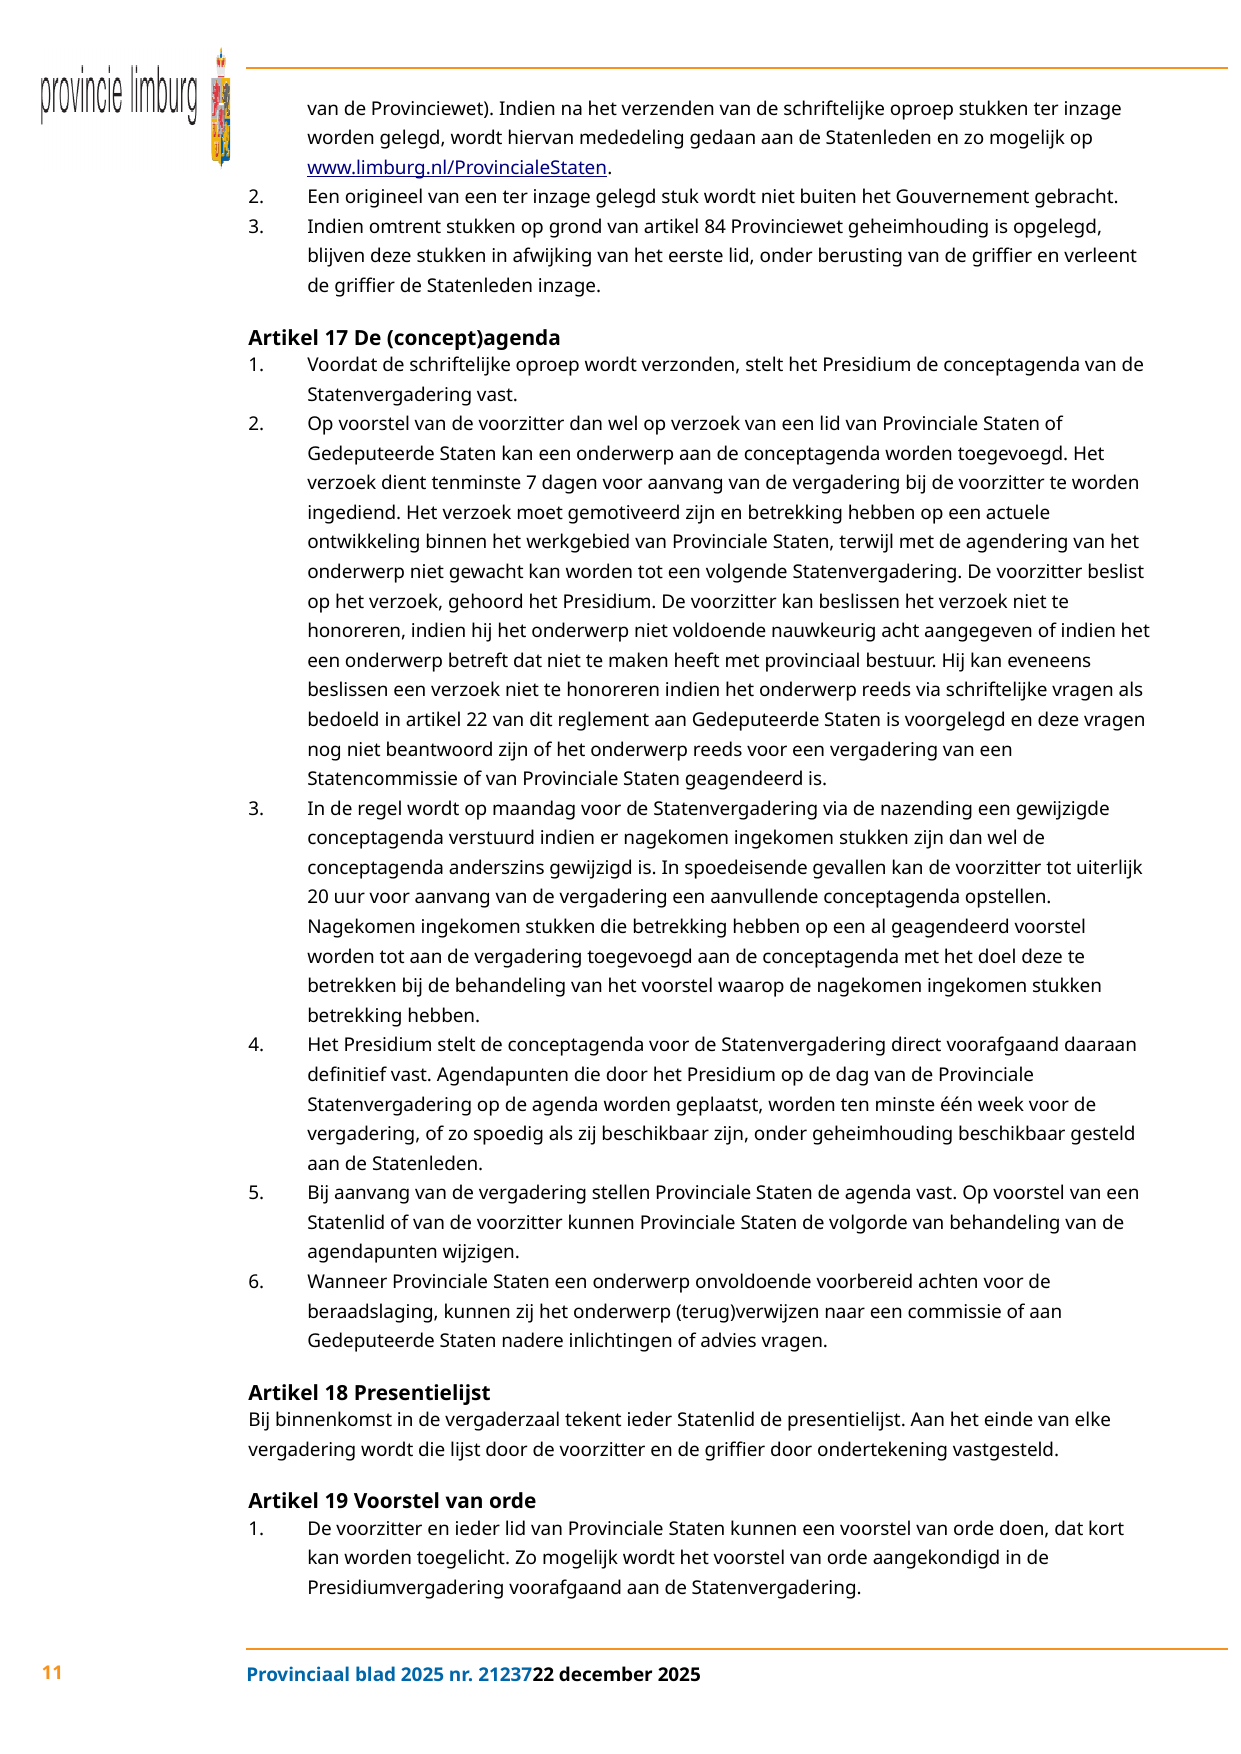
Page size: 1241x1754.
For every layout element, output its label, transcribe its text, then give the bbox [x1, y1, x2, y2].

list Op voorstel van de voorzitter dan wel op verzoek van een lid van Provinciale Staten of Gedeputeerde Staten kan een onderwerp aan de conceptagenda worden toegevoegd. Het verzoek dient tenminste 7 dagen voor aanvang van de vergadering bij de voorzitter te worden ingediend. Het verzoek moet gemotiveerd zijn en betrekking hebben op een actuele ontwikkeling binnen het werkgebied van Provinciale Staten, terwijl met de agendering van het onderwerp niet gewacht kan worden tot een volgende Statenvergadering. De voorzitter beslist op het verzoek, gehoord het Presidium. De voorzitter kan beslissen het verzoek niet te honoreren, indien hij het onderwerp niet voldoende nauwkeurig acht aangegeven of indien het een onderwerp betreft dat niet te maken heeft met provinciaal bestuur. Hij kan eveneens beslissen een verzoek niet te honoreren indien het onderwerp reeds via schriftelijke vragen als bedoeld in artikel 22 van dit reglement aan Gedeputeerde Staten is voorgelegd en deze vragen nog niet beantwoord zijn of het onderwerp reeds voor een vergadering van een Statencommissie of van Provinciale Staten geagendeerd is. [248, 410, 1152, 791]
text Artikel 18 Presentielijst [248, 1378, 1152, 1406]
picture [41, 47, 231, 172]
list Wanneer Provinciale Staten een onderwerp onvoldoende voorbereid achten voor de beraadslaging, kunnen zij het onderwerp (terug)verwijzen naar een commissie of aan Gedeputeerde Staten nadere inlichtingen of advies vragen. [248, 1268, 1152, 1353]
text Artikel 17 De (concept)agenda [248, 323, 1152, 351]
list Indien omtrent stukken op grond van artikel 84 Provinciewet geheimhouding is opgelegd, blijven deze stukken in afwijking van het eerste lid, onder berusting van de griffier en verleent de griffier de Statenleden inzage. [248, 213, 1152, 298]
list Het Presidium stelt de conceptagenda voor de Statenvergadering direct voorafgaand daaraan definitief vast. Agendapunten die door het Presidium op de dag van de Provinciale Statenvergadering op de agenda worden geplaatst, worden ten minste één week voor de vergadering, of zo spoedig als zij beschikbaar zijn, onder geheimhouding beschikbaar gesteld aan de Statenleden. [248, 1032, 1152, 1176]
list Een origineel van een ter inzage gelegd stuk wordt niet buiten het Gouvernement gebracht. [248, 183, 1152, 209]
list Voordat de schriftelijke oproep wordt verzonden, stelt het Presidium de conceptagenda van de Statenvergadering vast. [248, 351, 1152, 406]
list Bij aanvang van de vergadering stellen Provinciale Staten de agenda vast. Op voorstel van een Statenlid of van de voorzitter kunnen Provinciale Staten de volgorde van behandeling van de agendapunten wijzigen. [248, 1179, 1152, 1264]
list In de regel wordt op maandag voor de Statenvergadering via de nazending een gewijzigde conceptagenda verstuurd indien er nagekomen ingekomen stukken zijn dan wel de conceptagenda anderszins gewijzigd is. In spoedeisende gevallen kan de voorzitter tot uiterlijk 20 uur voor aanvang van de vergadering een aanvullende conceptagenda opstellen. Nagekomen ingekomen stukken die betrekking hebben op een al geagendeerd voorstel worden tot aan de vergadering toegevoegd aan de conceptagenda met het doel deze te betrekken bij de behandeling van het voorstel waarop de nagekomen ingekomen stukken betrekking hebben. [248, 795, 1152, 1028]
text Bij binnenkomst in de vergaderzaal tekent ieder Statenlid de presentielijst. Aan het einde van elke vergadering wordt die lijst door de voorzitter en de griffier door ondertekening vastgesteld. [248, 1406, 1152, 1462]
list De voorzitter en ieder lid van Provinciale Staten kunnen een voorstel van orde doen, dat kort kan worden toegelicht. Zo mogelijk wordt het voorstel van orde aangekondigd in de Presidiumvergadering voorafgaand aan de Statenvergadering. [248, 1515, 1152, 1599]
text Artikel 19 Voorstel van orde [248, 1486, 1152, 1515]
list van de Provinciewet). Indien na het verzenden van de schriftelijke oproep stukken ter inzage worden gelegd, wordt hiervan mededeling gedaan aan de Statenleden en zo mogelijk op www.limburg.nl/ProvincialeStaten. [248, 95, 1152, 180]
